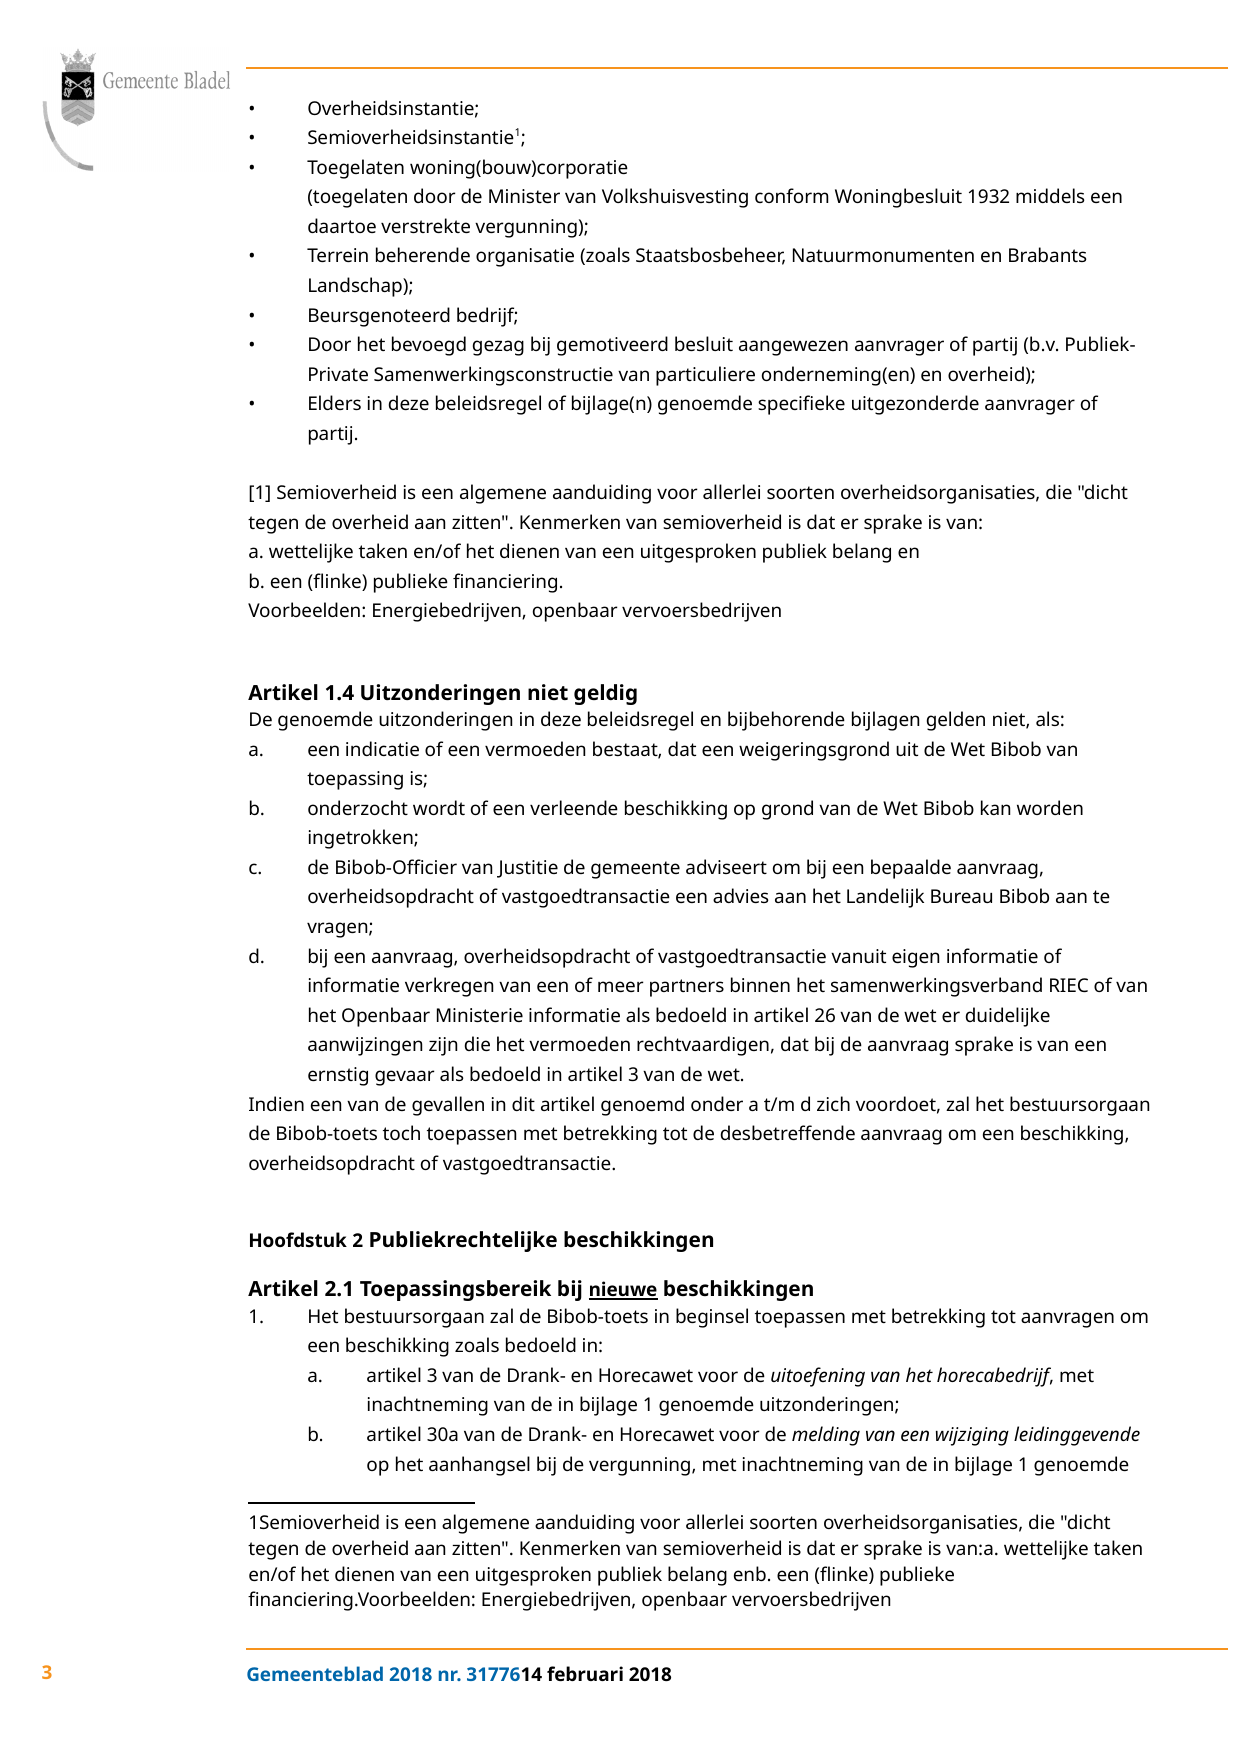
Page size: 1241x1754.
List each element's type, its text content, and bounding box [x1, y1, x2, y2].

list (toegelaten door de Minister van Volkshuisvesting conform Woningbesluit 1932 middels een daartoe verstrekte vergunning); [248, 183, 1152, 239]
list onderzocht wordt of een verleende beschikking op grond van de Wet Bibob kan worden ingetrokken; [248, 795, 1152, 850]
text a. wettelijke taken en/of het dienen van een uitgesproken publiek belang en [248, 538, 1152, 564]
text Artikel 1.4 Uitzonderingen niet geldig [248, 678, 1152, 706]
list Semioverheidsinstantie; [248, 124, 1152, 150]
list Toegelaten woning(bouw)corporatie [248, 154, 1152, 180]
list Terrein beherende organisatie (zoals Staatsbosbeheer, Natuurmonumenten en Brabants Landschap); [248, 243, 1152, 298]
list een indicatie of een vermoeden bestaat, dat een weigeringsgrond uit de Wet Bibob van toepassing is; [248, 736, 1152, 791]
list Overheidsinstantie; [248, 95, 1152, 121]
picture [41, 47, 231, 172]
text De genoemde uitzonderingen in deze beleidsregel en bijbehorende bijlagen gelden niet, als: [248, 706, 1152, 732]
text Hoofdstuk 2 Publiekrechtelijke beschikkingen [248, 1225, 1152, 1253]
list Elders in deze beleidsregel of bijlage(n) genoemde specifieke uitgezonderde aanvrager of partij. [248, 391, 1152, 446]
list artikel 3 van de Drank- en Horecawet voor de uitoefening van het horecabedrijf, met inachtneming van de in bijlage 1 genoemde uitzonderingen; [307, 1362, 1152, 1417]
list bij een aanvraag, overheidsopdracht of vastgoedtransactie vanuit eigen informatie of informatie verkregen van een of meer partners binnen het samenwerkingsverband RIEC of van het Openbaar Ministerie informatie als bedoeld in artikel 26 van de wet er duidelijke aanwijzingen zijn die het vermoeden rechtvaardigen, dat bij de aanvraag sprake is van een ernstig gevaar als bedoeld in artikel 3 van de wet. [248, 943, 1152, 1087]
list artikel 30a van de Drank- en Horecawet voor de melding van een wijziging leidinggevende op het aanhangsel bij de vergunning, met inachtneming van de in bijlage 1 genoemde [307, 1421, 1152, 1476]
text Voorbeelden: Energiebedrijven, openbaar vervoersbedrijven [248, 598, 1152, 623]
text b. een (flinke) publieke financiering. [248, 568, 1152, 594]
list Door het bevoegd gezag bij gemotiveerd besluit aangewezen aanvrager of partij (b.v. Publiek-Private Samenwerkingsconstructie van particuliere onderneming(en) en overheid); [248, 331, 1152, 387]
text [1] Semioverheid is een algemene aanduiding voor allerlei soorten overheidsorganisaties, die "dicht tegen de overheid aan zitten". Kenmerken van semioverheid is dat er sprake is van: [248, 479, 1152, 535]
text Indien een van de gevallen in dit artikel genoemd onder a t/m d zich voordoet, zal het bestuursorgaan de Bibob-toets toch toepassen met betrekking tot de desbetreffende aanvraag om een beschikking, overheidsopdracht of vastgoedtransactie. [248, 1091, 1152, 1176]
list Beursgenoteerd bedrijf; [248, 302, 1152, 328]
list de Bibob-Officier van Justitie de gemeente adviseert om bij een bepaalde aanvraag, overheidsopdracht of vastgoedtransactie een advies aan het Landelijk Bureau Bibob aan te vragen; [248, 854, 1152, 939]
text Artikel 2.1 Toepassingsbereik bij nieuwe beschikkingen [248, 1274, 1152, 1303]
list Semioverheid is een algemene aanduiding voor allerlei soorten overheidsorganisaties, die "dicht tegen de overheid aan zitten". Kenmerken van semioverheid is dat er sprake is van:a. wettelijke taken en/of het dienen van een uitgesproken publiek belang enb. een (flinke) publieke financiering.Voorbeelden: Energiebedrijven, openbaar vervoersbedrijven [248, 1509, 1152, 1612]
list Het bestuursorgaan zal de Bibob-toets in beginsel toepassen met betrekking tot aanvragen om een beschikking zoals bedoeld in: [248, 1303, 1152, 1358]
